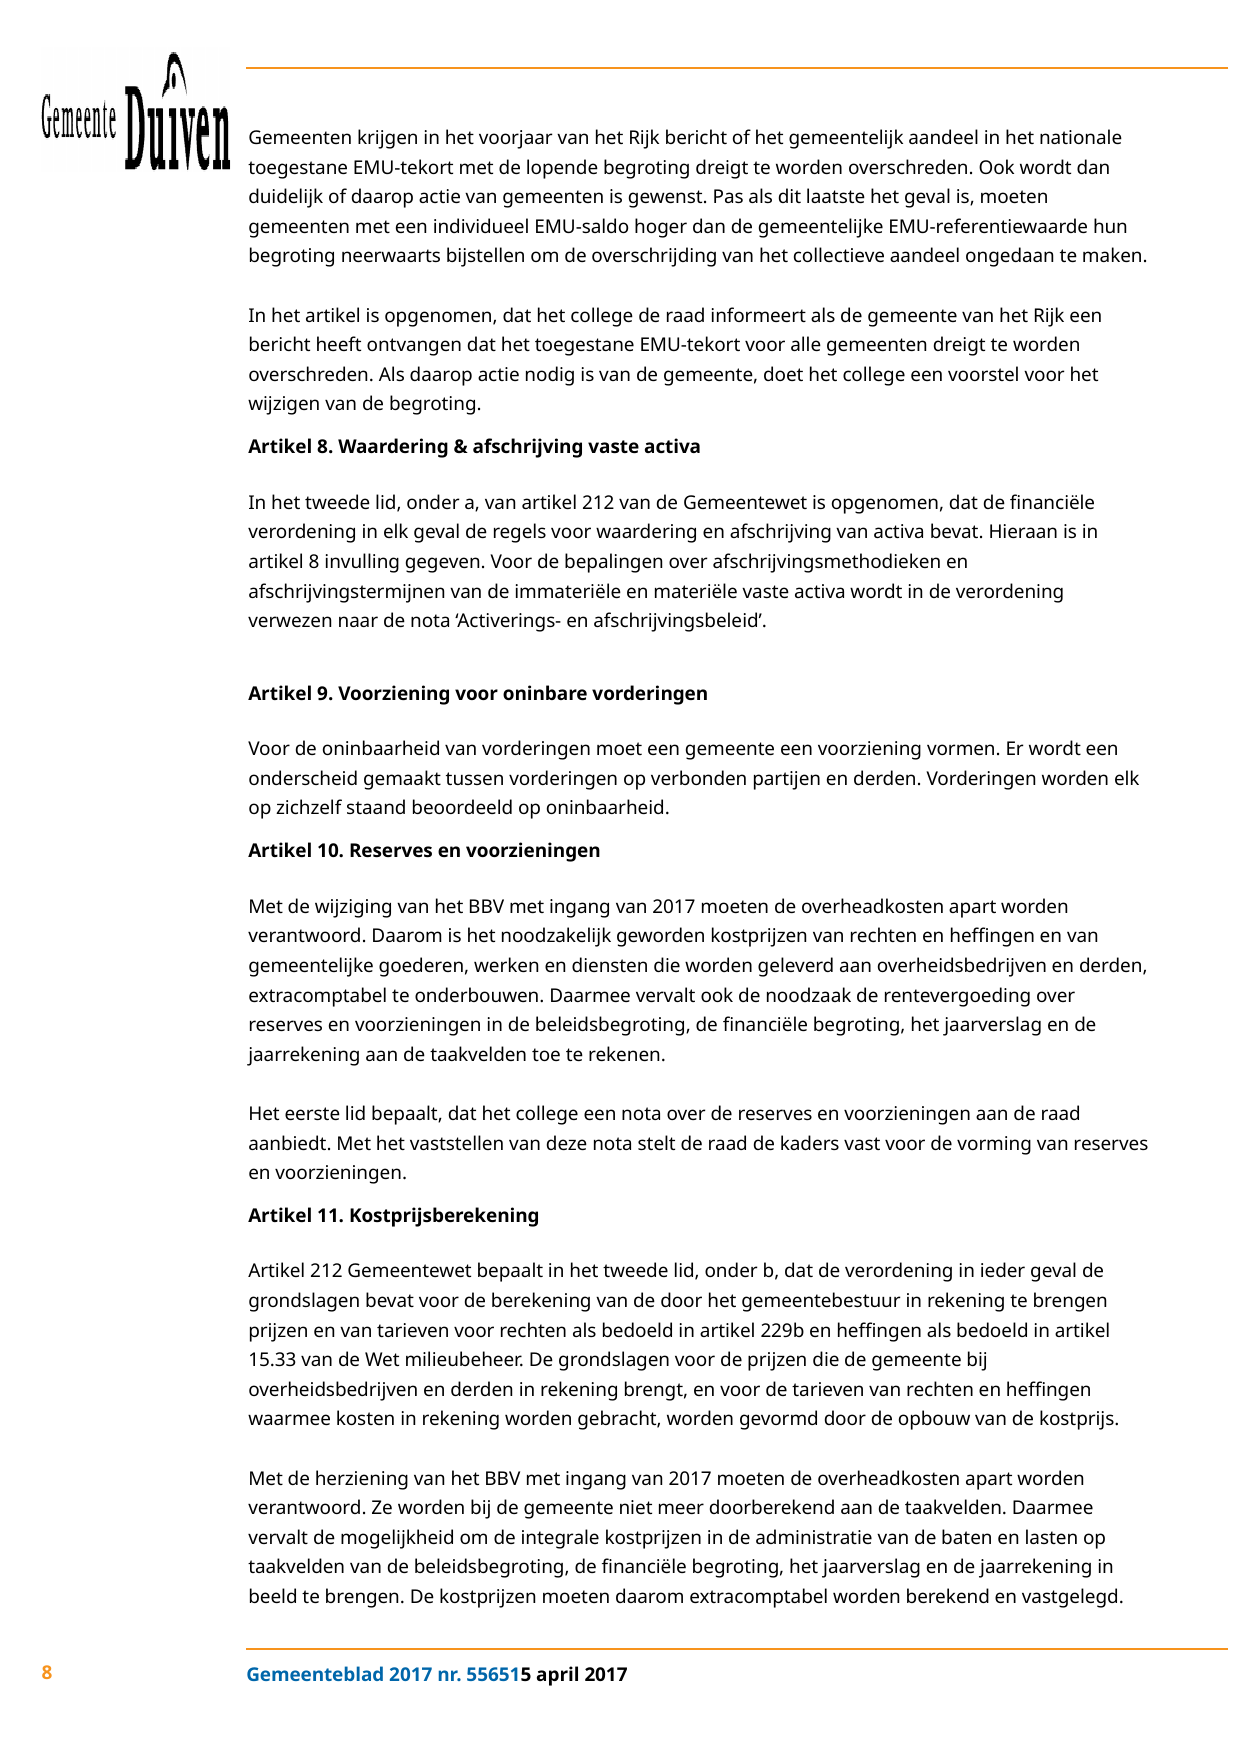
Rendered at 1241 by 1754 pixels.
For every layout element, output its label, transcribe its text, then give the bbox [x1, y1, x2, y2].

text Artikel 8. Waardering & afschrijving vaste activa [248, 434, 1152, 459]
text Artikel 9. Voorziening voor oninbare vorderingen [248, 680, 1152, 706]
text Artikel 10. Reserves en voorzieningen [248, 838, 1152, 863]
text Voor de oninbaarheid van vorderingen moet een gemeente een voorziening vormen. Er wordt een onderscheid gemaakt tussen vorderingen op verbonden partijen en derden. Vorderingen worden elk op zichzelf staand beoordeeld op oninbaarheid. [248, 735, 1152, 820]
picture [41, 47, 231, 172]
text Artikel 212 Gemeentewet bepaalt in het tweede lid, onder b, dat de verordening in ieder geval de grondslagen bevat voor de berekening van de door het gemeentebestuur in rekening te brengen prijzen en van tarieven voor rechten als bedoeld in artikel 229b en heffingen als bedoeld in artikel 15.33 van de Wet milieubeheer. De grondslagen voor de prijzen die de gemeente bij overheidsbedrijven en derden in rekening brengt, en voor de tarieven van rechten en heffingen waarmee kosten in rekening worden gebracht, worden gevormd door de opbouw van de kostprijs. [248, 1258, 1152, 1431]
text Met de wijziging van het BBV met ingang van 2017 moeten de overheadkosten apart worden verantwoord. Daarom is het noodzakelijk geworden kostprijzen van rechten en heffingen en van gemeentelijke goederen, werken en diensten die worden geleverd aan overheidsbedrijven en derden, extracomptabel te onderbouwen. Daarmee vervalt ook de noodzaak de rentevergoeding over reserves en voorzieningen in de beleidsbegroting, de financiële begroting, het jaarverslag en de jaarrekening aan de taakvelden toe te rekenen. [248, 893, 1152, 1067]
text Artikel 11. Kostprijsberekening [248, 1202, 1152, 1228]
text Het eerste lid bepaalt, dat het college een nota over de reserves en voorzieningen aan de raad aanbiedt. Met het vaststellen van deze nota stelt de raad de kaders vast voor de vorming van reserves en voorzieningen. [248, 1100, 1152, 1185]
text Gemeenten krijgen in het voorjaar van het Rijk bericht of het gemeentelijk aandeel in het nationale toegestane EMU-tekort met de lopende begroting dreigt te worden overschreden. Ook wordt dan duidelijk of daarop actie van gemeenten is gewenst. Pas als dit laatste het geval is, moeten gemeenten met een individueel EMU-saldo hoger dan de gemeentelijke EMU-referentiewaarde hun begroting neerwaarts bijstellen om de overschrijding van het collectieve aandeel ongedaan te maken. [248, 124, 1152, 268]
text In het tweede lid, onder a, van artikel 212 van de Gemeentewet is opgenomen, dat de financiële verordening in elk geval de regels voor waardering en afschrijving van activa bevat. Hieraan is in artikel 8 invulling gegeven. Voor de bepalingen over afschrijvingsmethodieken en afschrijvingstermijnen van de immateriële en materiële vaste activa wordt in de verordening verwezen naar de nota ‘Activerings- en afschrijvingsbeleid’. [248, 489, 1152, 633]
text In het artikel is opgenomen, dat het college de raad informeert als de gemeente van het Rijk een bericht heeft ontvangen dat het toegestane EMU-tekort voor alle gemeenten dreigt te worden overschreden. Als daarop actie nodig is van de gemeente, doet het college een voorstel voor het wijzigen van de begroting. [248, 302, 1152, 416]
text Met de herziening van het BBV met ingang van 2017 moeten de overheadkosten apart worden verantwoord. Ze worden bij de gemeente niet meer doorberekend aan de taakvelden. Daarmee vervalt de mogelijkheid om de integrale kostprijzen in de administratie van de baten en lasten op taakvelden van de beleidsbegroting, de financiële begroting, het jaarverslag en de jaarrekening in beeld te brengen. De kostprijzen moeten daarom extracomptabel worden berekend en vastgelegd. [248, 1465, 1152, 1609]
